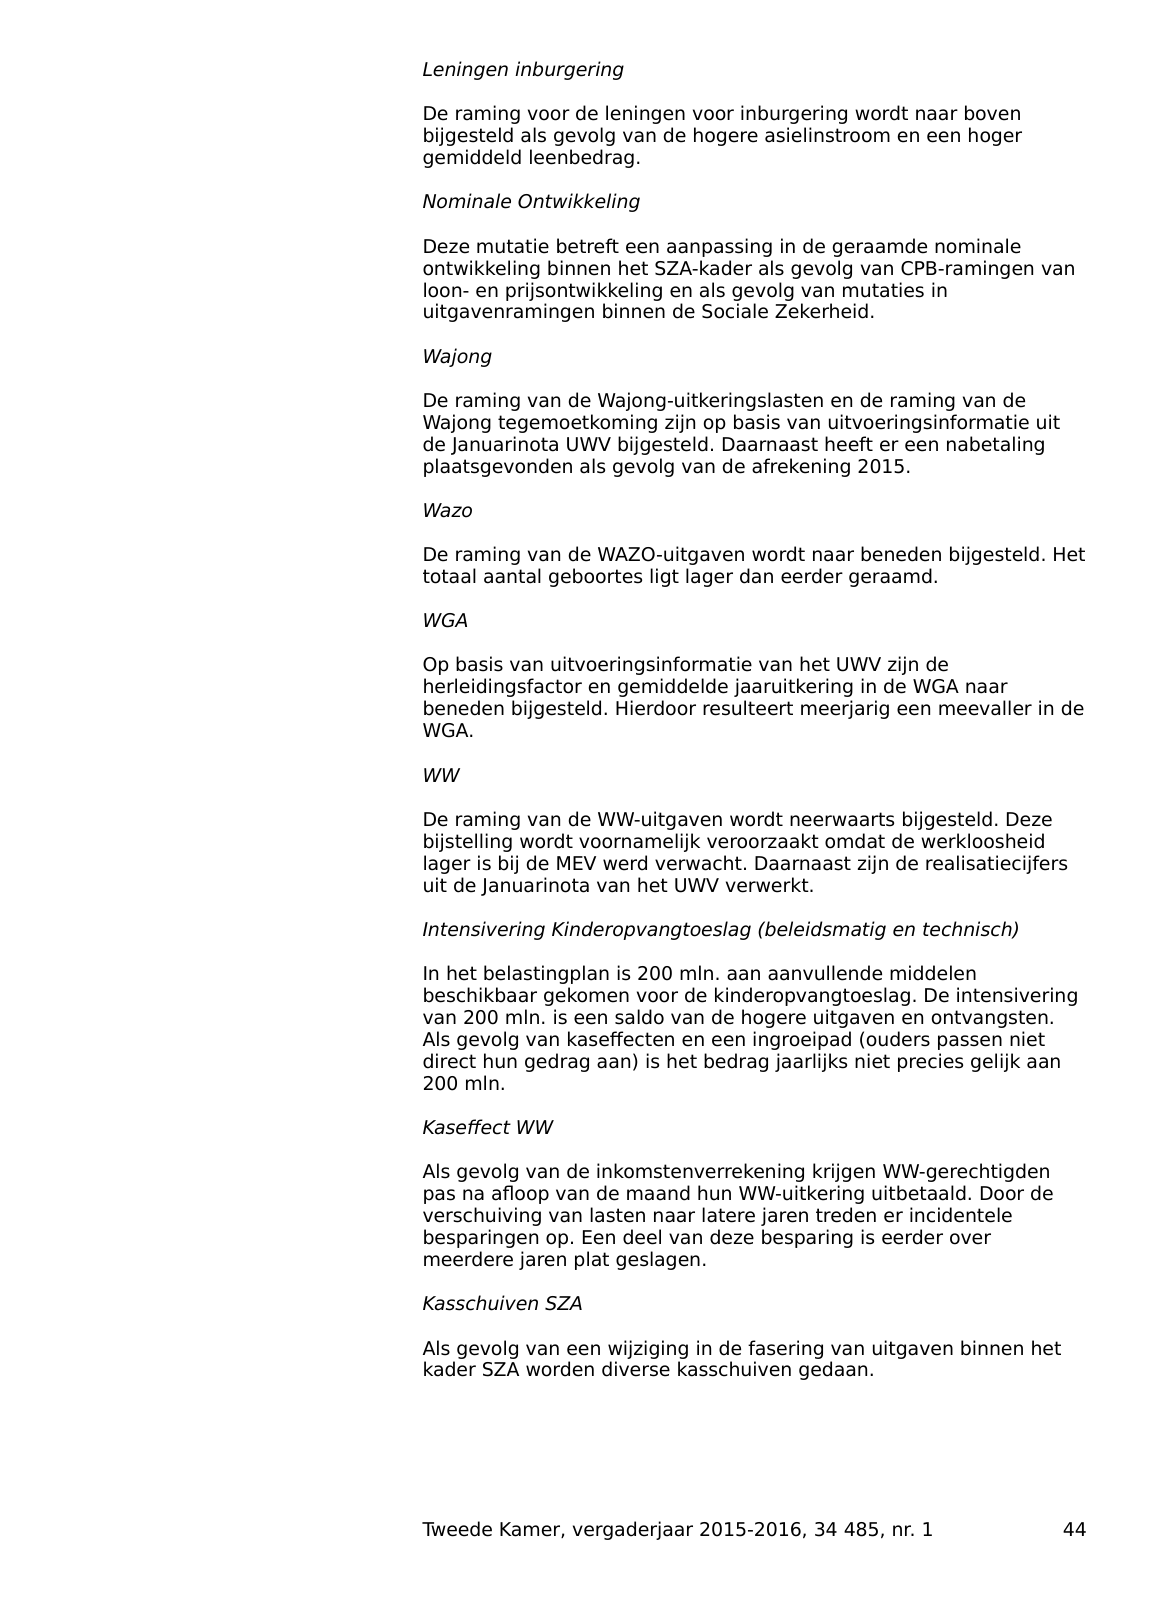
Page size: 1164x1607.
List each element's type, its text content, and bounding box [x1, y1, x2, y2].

text De raming van de Wajong-uitkeringslasten en de raming van de Wajong tegemoetkoming zijn op basis van uitvoeringsinformatie uit de Januarinota UWV bijgesteld. Daarnaast heeft er een nabetaling plaatsgevonden als gevolg van de afrekening 2015. [422, 390, 1087, 478]
subtitle Wajong [422, 346, 1087, 368]
subtitle Nominale Ontwikkeling [422, 191, 1087, 213]
subtitle WGA [422, 610, 1087, 632]
subtitle Kaseffect WW [422, 1117, 1087, 1139]
text Als gevolg van de inkomstenverrekening krijgen WW-gerechtigden pas na afloop van de maand hun WW-uitkering uitbetaald. Door de verschuiving van lasten naar latere jaren treden er incidentele besparingen op. Een deel van deze besparing is eerder over meerdere jaren plat geslagen. [422, 1161, 1087, 1271]
text Op basis van uitvoeringsinformatie van het UWV zijn de herleidingsfactor en gemiddelde jaaruitkering in de WGA naar beneden bijgesteld. Hierdoor resulteert meerjarig een meevaller in de WGA. [422, 654, 1087, 742]
subtitle Kasschuiven SZA [422, 1293, 1087, 1315]
text Als gevolg van een wijziging in de fasering van uitgaven binnen het kader SZA worden diverse kasschuiven gedaan. [422, 1337, 1087, 1381]
subtitle Intensivering Kinderopvangtoeslag (beleidsmatig en technisch) [422, 919, 1087, 941]
subtitle Leningen inburgering [422, 59, 1087, 81]
subtitle WW [422, 764, 1087, 786]
text De raming voor de leningen voor inburgering wordt naar boven bijgesteld als gevolg van de hogere asielinstroom en een hoger gemiddeld leenbedrag. [422, 103, 1087, 169]
text De raming van de WAZO-uitgaven wordt naar beneden bijgesteld. Het totaal aantal geboortes ligt lager dan eerder geraamd. [422, 544, 1087, 588]
text De raming van de WW-uitgaven wordt neerwaarts bijgesteld. Deze bijstelling wordt voornamelijk veroorzaakt omdat de werkloosheid lager is bij de MEV werd verwacht. Daarnaast zijn de realisatiecijfers uit de Januarinota van het UWV verwerkt. [422, 809, 1087, 897]
text Deze mutatie betreft een aanpassing in de geraamde nominale ontwikkeling binnen het SZA-kader als gevolg van CPB-ramingen van loon- en prijsontwikkeling en als gevolg van mutaties in uitgavenramingen binnen de Sociale Zekerheid. [422, 236, 1087, 323]
subtitle Wazo [422, 500, 1087, 522]
text In het belastingplan is 200 mln. aan aanvullende middelen beschikbaar gekomen voor de kinderopvangtoeslag. De intensivering van 200 mln. is een saldo van de hogere uitgaven en ontvangsten. Als gevolg van kaseffecten en een ingroeipad (ouders passen niet direct hun gedrag aan) is het bedrag jaarlijks niet precies gelijk aan 200 mln. [422, 963, 1087, 1095]
